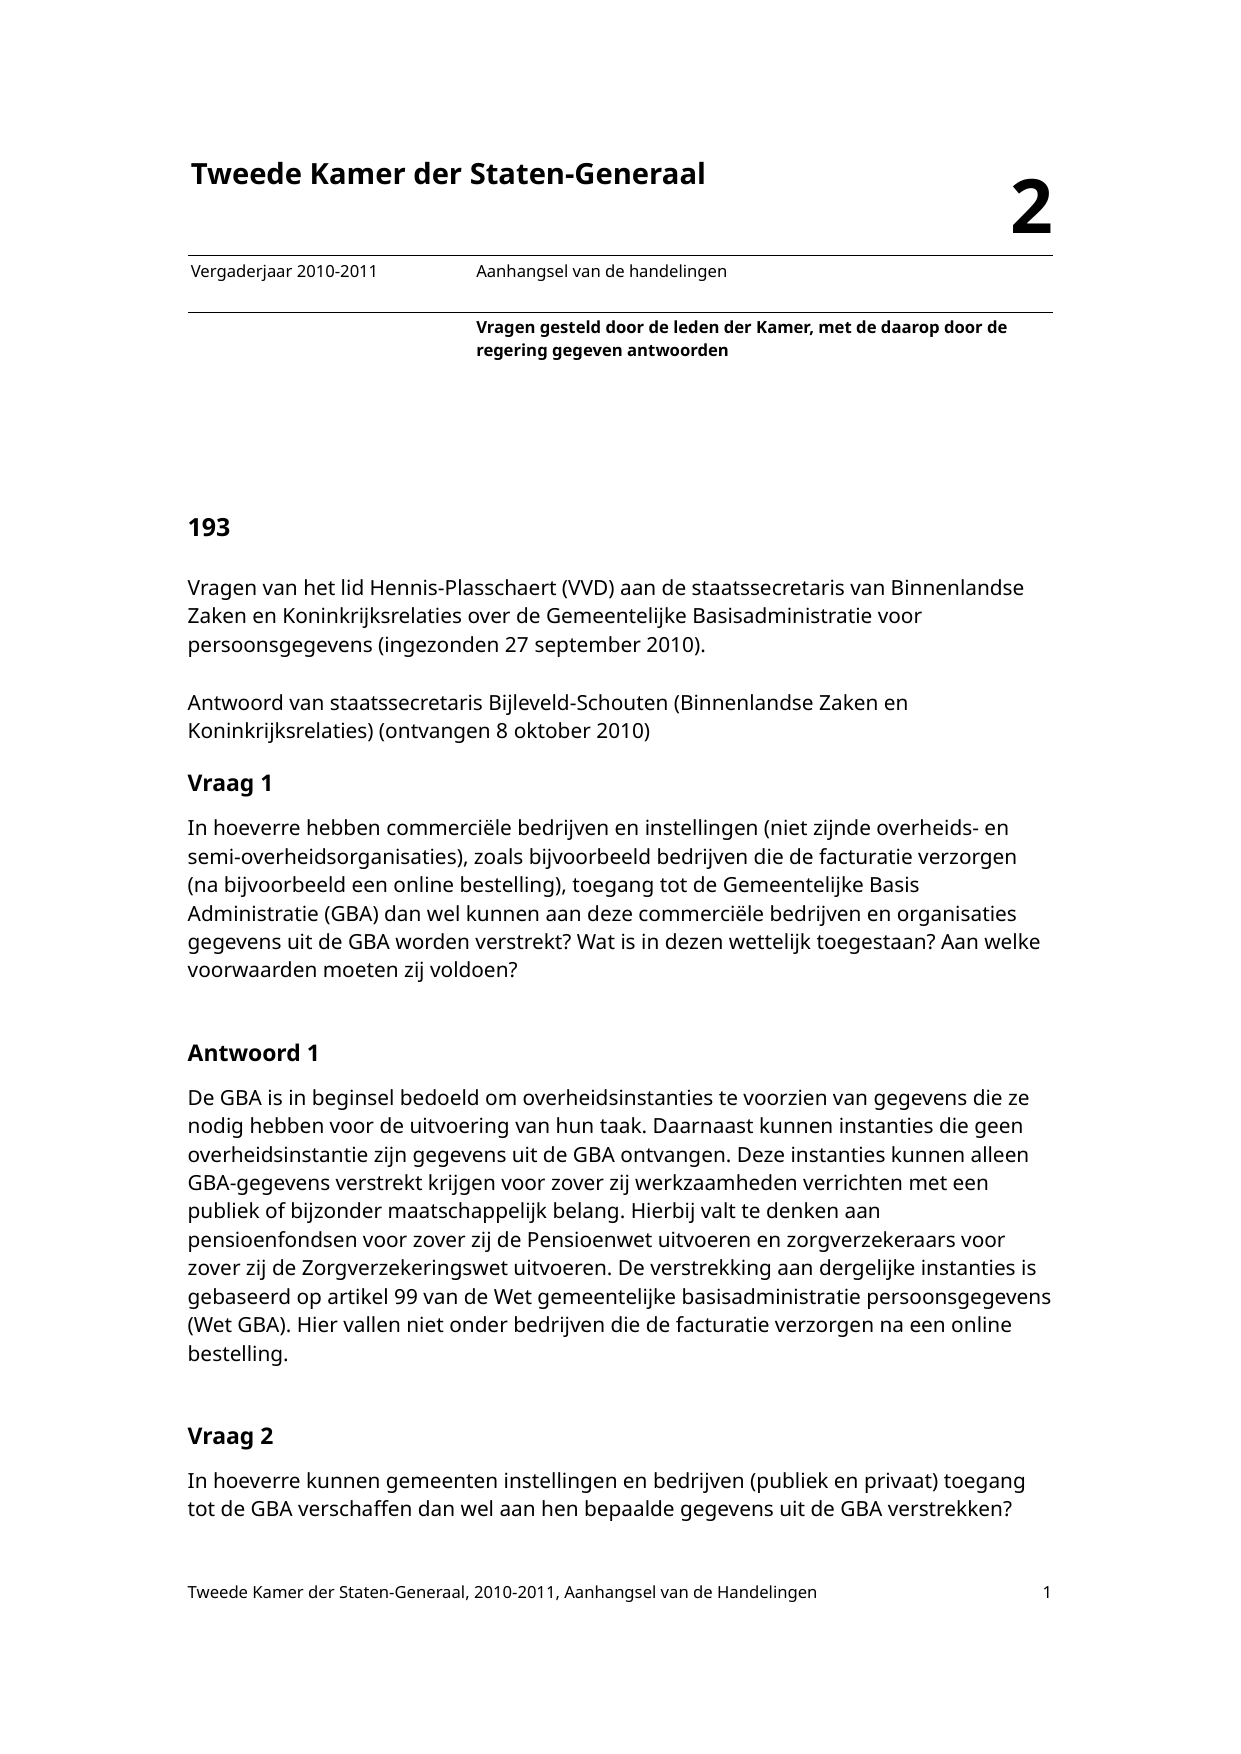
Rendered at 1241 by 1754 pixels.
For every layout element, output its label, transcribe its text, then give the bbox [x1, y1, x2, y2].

table_cell Vergaderjaar 2010-2011 [188, 256, 473, 312]
table_cell Vragen gesteld door de leden der Kamer, met de daarop door de regering gegeven antwoorden [473, 313, 1053, 361]
text In hoeverre hebben commerciële bedrijven en instellingen (niet zijnde overheids- en semi-overheidsorganisaties), zoals bijvoorbeeld bedrijven die de facturatie verzorgen (na bijvoorbeeld een online bestelling), toegang tot de Gemeentelijke Basis Administratie (GBA) dan wel kunnen aan deze commerciële bedrijven en organisaties gegevens uit de GBA worden verstrekt? Wat is in dezen wettelijk toegestaan? Aan welke voorwaarden moeten zij voldoen? [187, 813, 1053, 984]
table_header 2 [880, 150, 1053, 255]
table_header Tweede Kamer der Staten-Generaal [188, 150, 879, 255]
subtitle Vraag 2 [187, 1420, 1053, 1451]
subtitle Vraag 1 [187, 767, 1053, 798]
text 193 [187, 509, 1053, 543]
text De GBA is in beginsel bedoeld om overheidsinstanties te voorzien van gegevens die ze nodig hebben voor de uitvoering van hun taak. Daarnaast kunnen instanties die geen overheidsinstantie zijn gegevens uit de GBA ontvangen. Deze instanties kunnen alleen GBA-gegevens verstrekt krijgen voor zover zij werkzaamheden verrichten met een publiek of bijzonder maatschappelijk belang. Hierbij valt te denken aan pensioenfondsen voor zover zij de Pensioenwet uitvoeren en zorgverzekeraars voor zover zij de Zorgverzekeringswet uitvoeren. De verstrekking aan dergelijke instanties is gebaseerd op artikel 99 van de Wet gemeentelijke basisadministratie persoonsgegevens (Wet GBA). Hier vallen niet onder bedrijven die de facturatie verzorgen na een online bestelling. [187, 1083, 1053, 1367]
table_cell [188, 313, 473, 361]
subtitle Antwoord 1 [187, 1037, 1053, 1068]
table_cell Aanhangsel van de handelingen [473, 256, 1053, 312]
text Vragen van het lid Hennis-Plasschaert (VVD) aan de staatssecretaris van Binnenlandse Zaken en Koninkrijksrelaties over de Gemeentelijke Basisadministratie voor persoonsgegevens (ingezonden 27 september 2010). [187, 573, 1053, 658]
text In hoeverre kunnen gemeenten instellingen en bedrijven (publiek en privaat) toegang tot de GBA verschaffen dan wel aan hen bepaalde gegevens uit de GBA verstrekken? [187, 1466, 1053, 1523]
text Antwoord van staatssecretaris Bijleveld-Schouten (Binnenlandse Zaken en Koninkrijksrelaties) (ontvangen 8 oktober 2010) [187, 688, 1053, 745]
